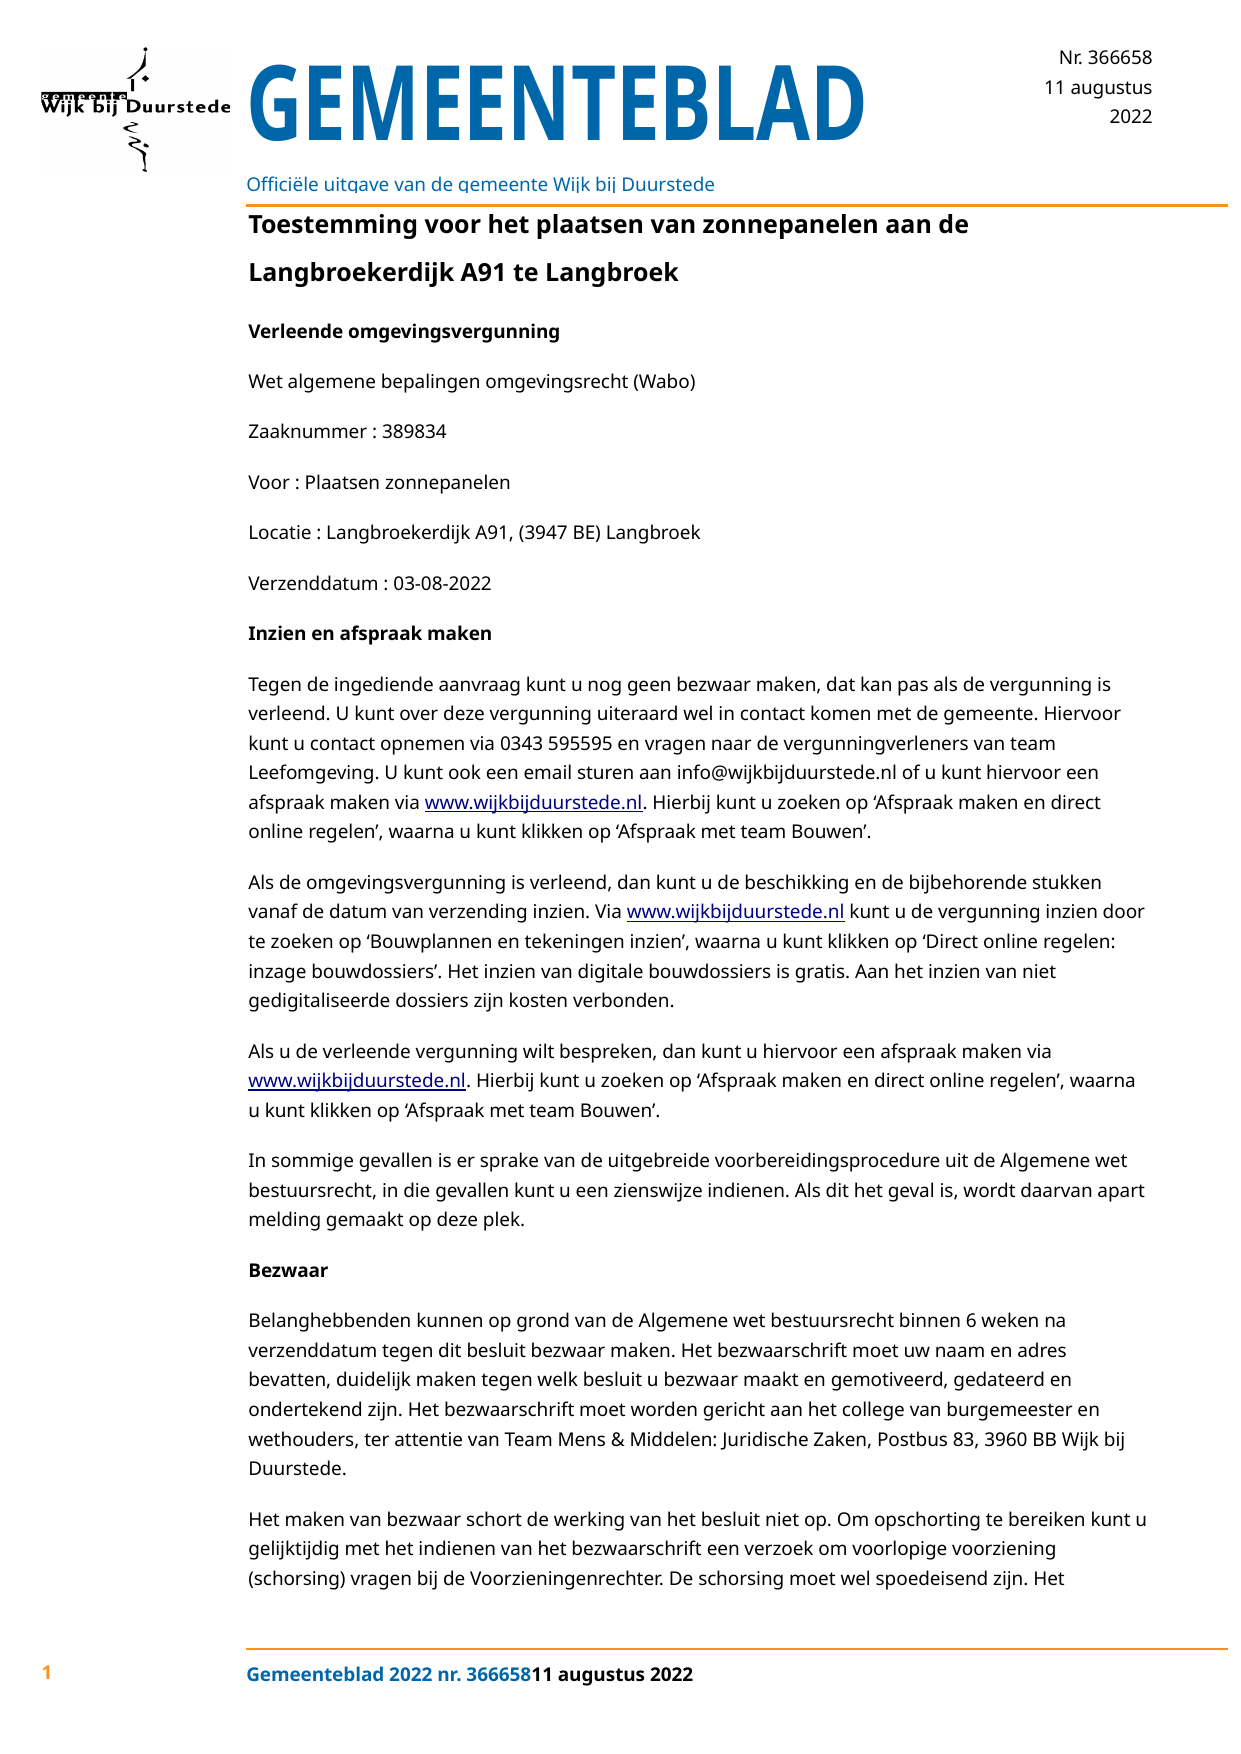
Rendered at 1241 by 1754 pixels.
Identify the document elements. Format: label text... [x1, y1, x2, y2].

text Locatie : Langbroekerdijk A91, (3947 BE) Langbroek [248, 519, 1152, 545]
text Bezwaar [248, 1257, 1152, 1283]
text Belanghebbenden kunnen op grond van de Algemene wet bestuursrecht binnen 6 weken na verzenddatum tegen dit besluit bezwaar maken. Het bezwaarschrift moet uw naam en adres bevatten, duidelijk maken tegen welk besluit u bezwaar maakt en gemotiveerd, gedateerd en ondertekend zijn. Het bezwaarschrift moet worden gericht aan het college van burgemeester en wethouders, ter attentie van Team Mens & Middelen: Juridische Zaken, Postbus 83, 3960 BB Wijk bij Duurstede. [248, 1307, 1152, 1481]
text Tegen de ingediende aanvraag kunt u nog geen bezwaar maken, dat kan pas als de vergunning is verleend. U kunt over deze vergunning uiteraard wel in contact komen met de gemeente. Hiervoor kunt u contact opnemen via 0343 595595 en vragen naar de vergunningverleners van team Leefomgeving. U kunt ook een email sturen aan info@wijkbijduurstede.nl of u kunt hiervoor een afspraak maken via www.wijkbijduurstede.nl. Hierbij kunt u zoeken op ‘Afspraak maken en direct online regelen’, waarna u kunt klikken op ‘Afspraak met team Bouwen’. [248, 671, 1152, 844]
text Het maken van bezwaar schort de werking van het besluit niet op. Om opschorting te bereiken kunt u gelijktijdig met het indienen van het bezwaarschrift een verzoek om voorlopige voorziening (schorsing) vragen bij de Voorzieningenrechter. De schorsing moet wel spoedeisend zijn. Het [248, 1506, 1152, 1591]
text Inzien en afspraak maken [248, 620, 1152, 646]
text Als de omgevingsvergunning is verleend, dan kunt u de beschikking en de bijbehorende stukken vanaf de datum van verzending inzien. Via www.wijkbijduurstede.nl kunt u de vergunning inzien door te zoeken op ‘Bouwplannen en tekeningen inzien’, waarna u kunt klikken op ‘Direct online regelen: inzage bouwdossiers’. Het inzien van digitale bouwdossiers is gratis. Aan het inzien van niet gedigitaliseerde dossiers zijn kosten verbonden. [248, 869, 1152, 1013]
text Verzenddatum : 03-08-2022 [248, 570, 1152, 596]
picture [41, 47, 231, 172]
text In sommige gevallen is er sprake van de uitgebreide voorbereidingsprocedure uit de Algemene wet bestuursrecht, in die gevallen kunt u een zienswijze indienen. Als dit het geval is, wordt daarvan apart melding gemaakt op deze plek. [248, 1147, 1152, 1232]
text Als u de verleende vergunning wilt bespreken, dan kunt u hiervoor een afspraak maken via www.wijkbijduurstede.nl. Hierbij kunt u zoeken op ‘Afspraak maken en direct online regelen’, waarna u kunt klikken op ‘Afspraak met team Bouwen’. [248, 1038, 1152, 1123]
text Wet algemene bepalingen omgevingsrecht (Wabo) [248, 368, 1152, 394]
text Zaaknummer : 389834 [248, 419, 1152, 444]
text Verleende omgevingsvergunning [248, 318, 1152, 344]
text Voor : Plaatsen zonnepanelen [248, 469, 1152, 495]
text Toestemming voor het plaatsen van zonnepanelen aan de Langbroekerdijk A91 te Langbroek [248, 207, 1152, 288]
